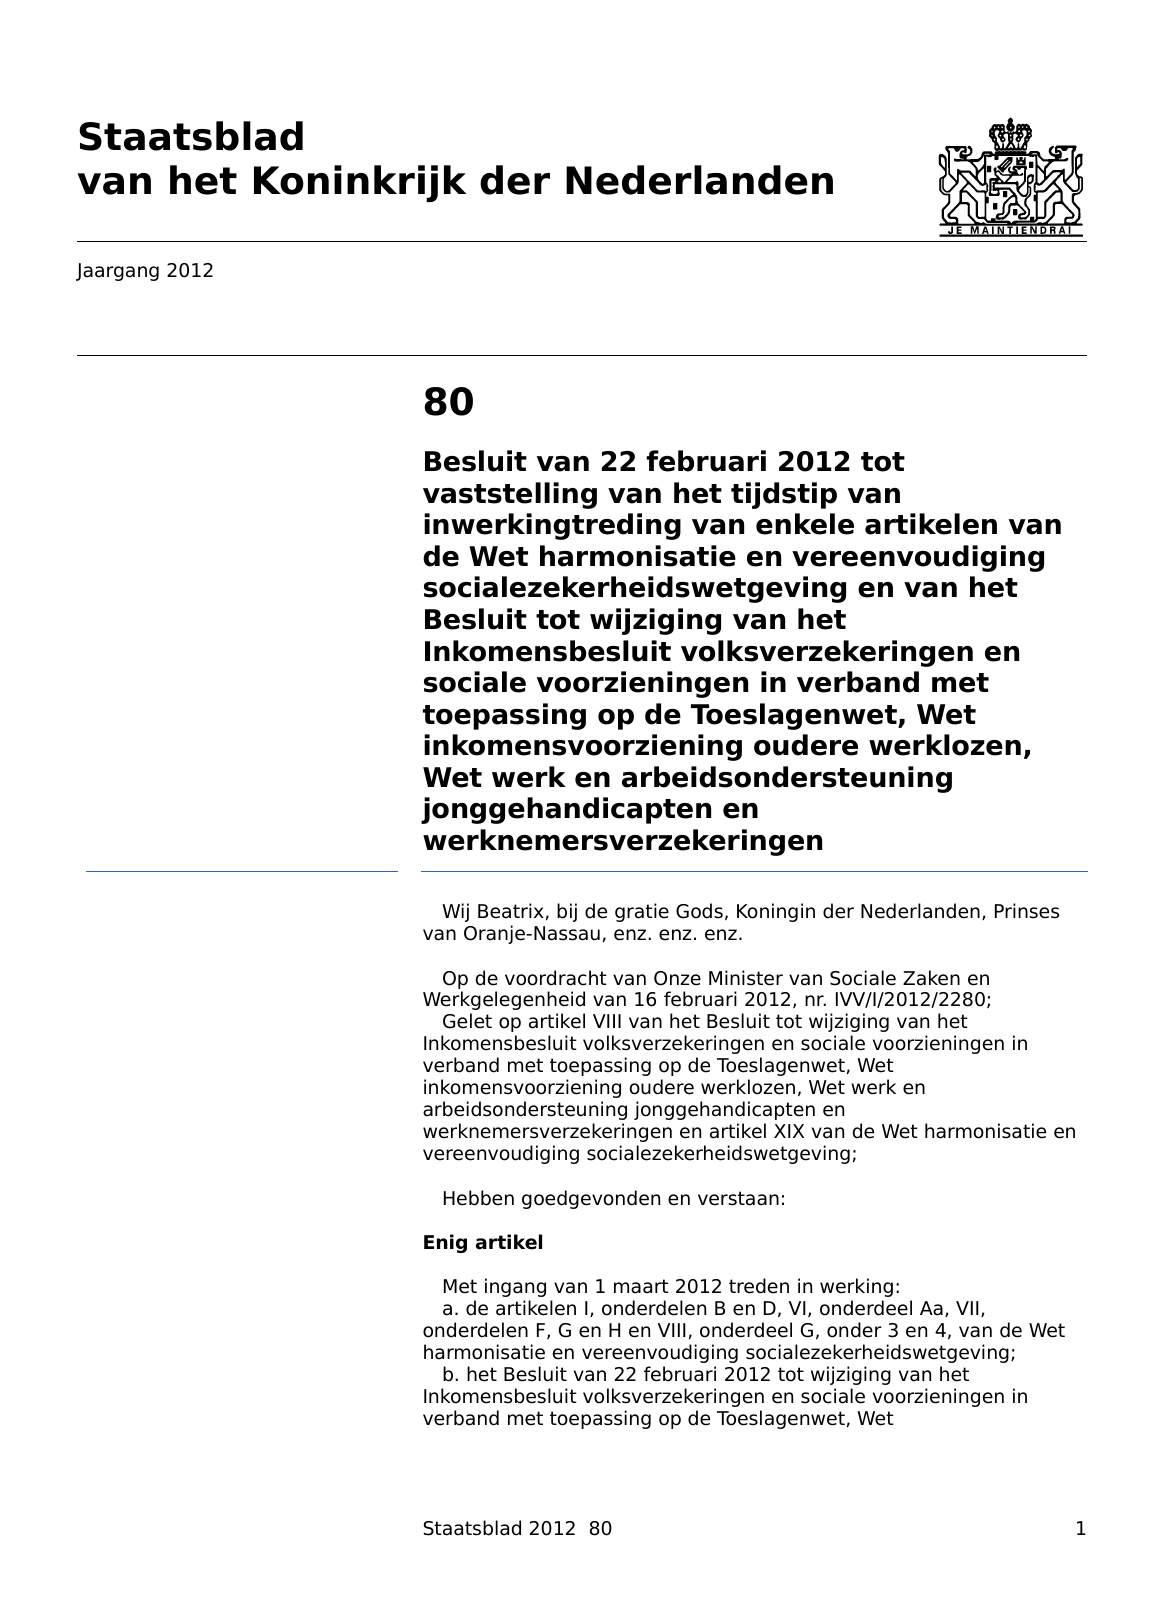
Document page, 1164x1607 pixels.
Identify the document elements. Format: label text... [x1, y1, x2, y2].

text b. het Besluit van 22 februari 2012 tot wijziging van het Inkomensbesluit volksverzekeringen en sociale voorzieningen in verband met toepassing op de Toeslagenwet, Wet [422, 1364, 1087, 1429]
text Hebben goedgevonden en verstaan: [422, 1187, 1087, 1209]
subtitle 80 [422, 381, 1087, 424]
table_header [886, 100, 1087, 241]
table_cell Jaargang 2012 [77, 242, 1087, 355]
text a. de artikelen I, onderdelen B en D, VI, onderdeel Aa, VII, onderdelen F, G en H en VIII, onderdeel G, onder 3 en 4, van de Wet harmonisatie en vereenvoudiging socialezekerheidswetgeving; [422, 1298, 1087, 1364]
text Met ingang van 1 maart 2012 treden in werking: [422, 1276, 1087, 1298]
text Op de voordracht van Onze Minister van Sociale Zaken en Werkgelegenheid van 16 februari 2012, nr. IVV/I/2012/2280; [422, 967, 1087, 1011]
text Wij Beatrix, bij de gratie Gods, Koningin der Nederlanden, Prinses van Oranje-Nassau, enz. enz. enz. [422, 901, 1087, 945]
picture [936, 115, 1087, 240]
table_header Staatsblad van het Koninkrijk der Nederlanden [77, 100, 886, 241]
text Gelet op artikel VIII van het Besluit tot wijziging van het Inkomensbesluit volksverzekeringen en sociale voorzieningen in verband met toepassing op de Toeslagenwet, Wet inkomensvoorziening oudere werklozen, Wet werk en arbeidsondersteuning jonggehandicapten en werknemersverzekeringen en artikel XIX van de Wet harmonisatie en vereenvoudiging socialezekerheidswetgeving; [422, 1011, 1087, 1165]
text Besluit van 22 februari 2012 tot vaststelling van het tijdstip van inwerkingtreding van enkele artikelen van de Wet harmonisatie en vereenvoudiging socialezekerheidswetgeving en van het Besluit tot wijziging van het Inkomensbesluit volksverzekeringen en sociale voorzieningen in verband met toepassing op de Toeslagenwet, Wet inkomensvoorziening oudere werklozen, Wet werk en arbeidsondersteuning jonggehandicapten en werknemersverzekeringen [422, 447, 1087, 857]
subtitle Enig artikel [422, 1232, 1087, 1253]
